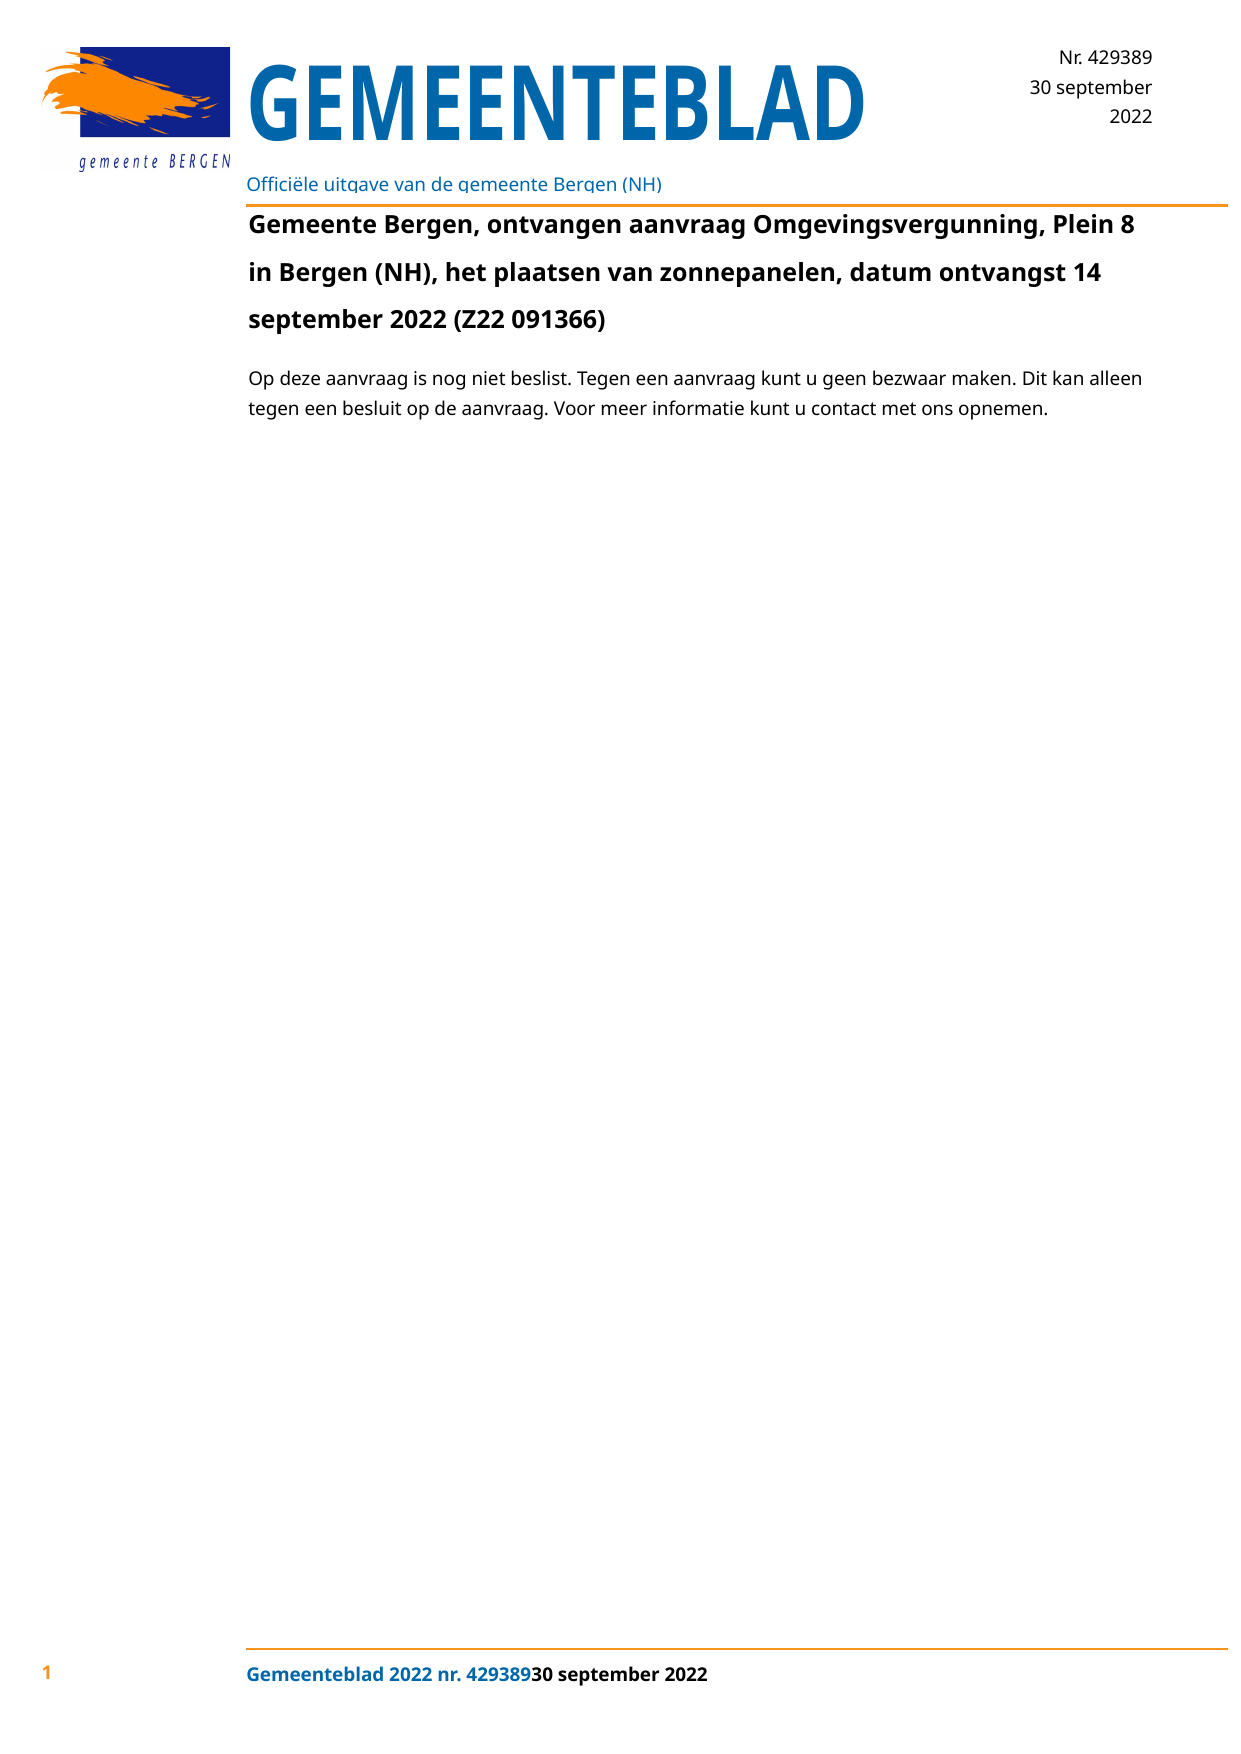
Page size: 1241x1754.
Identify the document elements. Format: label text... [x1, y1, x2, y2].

text Op deze aanvraag is nog niet beslist. Tegen een aanvraag kunt u geen bezwaar maken. Dit kan alleen tegen een besluit op de aanvraag. Voor meer informatie kunt u contact met ons opnemen. [248, 366, 1152, 421]
text Gemeente Bergen, ontvangen aanvraag Omgevingsvergunning, Plein 8 in Bergen (NH), het plaatsen van zonnepanelen, datum ontvangst 14 september 2022 (Z22 091366) [248, 207, 1152, 336]
picture [41, 47, 231, 172]
